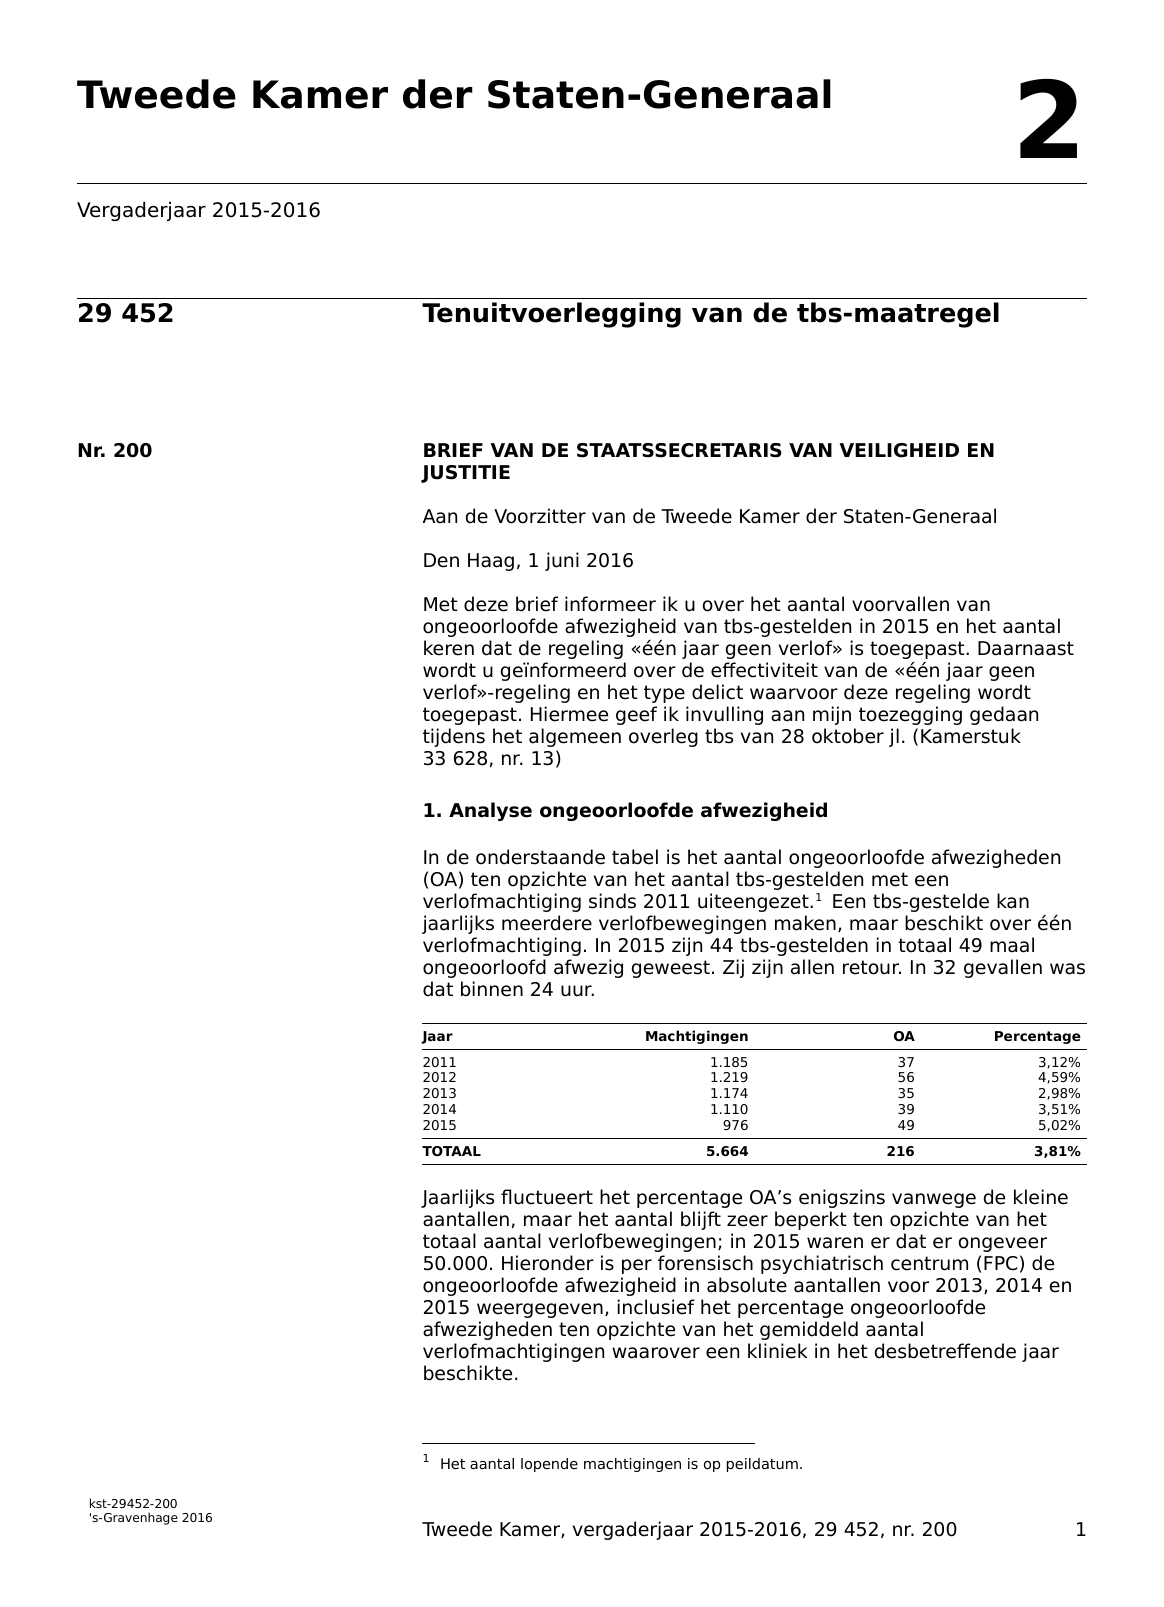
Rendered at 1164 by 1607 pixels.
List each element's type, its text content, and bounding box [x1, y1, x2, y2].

subtitle Nr. 200 BRIEF VAN DE STAATSSECRETARIS VAN VEILIGHEID EN JUSTITIE [77, 440, 1087, 484]
table_cell 2011 [422, 1050, 588, 1070]
table_cell 1.174 [588, 1086, 754, 1102]
table_cell 49 [754, 1118, 921, 1138]
table_cell 2012 [422, 1070, 588, 1086]
table_cell 216 [754, 1139, 921, 1164]
text Aan de Voorzitter van de Tweede Kamer der Staten-Generaal [422, 506, 1087, 528]
table_cell 56 [754, 1070, 921, 1086]
table_cell 3,81% [921, 1139, 1087, 1164]
table_cell 4,59% [921, 1070, 1087, 1086]
table_cell Vergaderjaar 2015-2016 [77, 184, 1087, 298]
table_cell 5,02% [921, 1118, 1087, 1138]
table_cell 2015 [422, 1118, 588, 1138]
table_header Machtigingen [588, 1024, 754, 1049]
text Den Haag, 1 juni 2016 [422, 550, 1087, 572]
subtitle 1. Analyse ongeoorloofde afwezigheid [422, 800, 1087, 822]
table_cell 1.110 [588, 1102, 754, 1117]
table_header Percentage [921, 1024, 1087, 1049]
table_header OA [754, 1024, 921, 1049]
text In de onderstaande tabel is het aantal ongeoorloofde afwezigheden (OA) ten opzichte van het aantal tbs-gestelden met een verlofmachtiging sinds 2011 uiteengezet. Een tbs-gestelde kan jaarlijks meerdere verlofbewegingen maken, maar beschikt over één verlofmachtiging. In 2015 zijn 44 tbs-gestelden in totaal 49 maal ongeoorloofd afwezig geweest. Zij zijn allen retour. In 32 gevallen was dat binnen 24 uur. [422, 847, 1087, 1001]
text Het aantal lopende machtigingen is op peildatum. [422, 1452, 1087, 1474]
table_header Jaar [422, 1024, 588, 1049]
table_cell 5.664 [588, 1139, 754, 1164]
table_header 2 [886, 59, 1087, 183]
table_header Tweede Kamer der Staten-Generaal [77, 59, 886, 183]
table_cell 37 [754, 1050, 921, 1070]
table_cell 1.185 [588, 1050, 754, 1070]
table_cell 39 [754, 1102, 921, 1117]
table_cell 2013 [422, 1086, 588, 1102]
table_cell 2014 [422, 1102, 588, 1117]
table_cell 3,51% [921, 1102, 1087, 1117]
text Jaarlijks fluctueert het percentage OA’s enigszins vanwege de kleine aantallen, maar het aantal blijft zeer beperkt ten opzichte van het totaal aantal verlofbewegingen; in 2015 waren er dat er ongeveer 50.000. Hieronder is per forensisch psychiatrisch centrum (FPC) de ongeoorloofde afwezigheid in absolute aantallen voor 2013, 2014 en 2015 weergegeven, inclusief het percentage ongeoorloofde afwezigheden ten opzichte van het gemiddeld aantal verlofmachtigingen waarover een kliniek in het desbetreffende jaar beschikte. [422, 1187, 1087, 1385]
text Met deze brief informeer ik u over het aantal voorvallen van ongeoorloofde afwezigheid van tbs-gestelden in 2015 en het aantal keren dat de regeling «één jaar geen verlof» is toegepast. Daarnaast wordt u geïnformeerd over de effectiviteit van de «één jaar geen verlof»-regeling en het type delict waarvoor deze regeling wordt toegepast. Hiermee geef ik invulling aan mijn toezegging gedaan tijdens het algemeen overleg tbs van 28 oktober jl. (Kamerstuk 33 628, nr. 13) [422, 594, 1087, 770]
text 's-Gravenhage 2016 [88, 1511, 323, 1525]
table_cell 35 [754, 1086, 921, 1102]
text kst-29452-200 [88, 1497, 323, 1511]
subtitle 29 452 Tenuitvoerlegging van de tbs-maatregel [77, 299, 1087, 329]
table_cell 976 [588, 1118, 754, 1138]
table_cell 2,98% [921, 1086, 1087, 1102]
table_cell 3,12% [921, 1050, 1087, 1070]
table_cell 1.219 [588, 1070, 754, 1086]
table_cell TOTAAL [422, 1139, 588, 1164]
